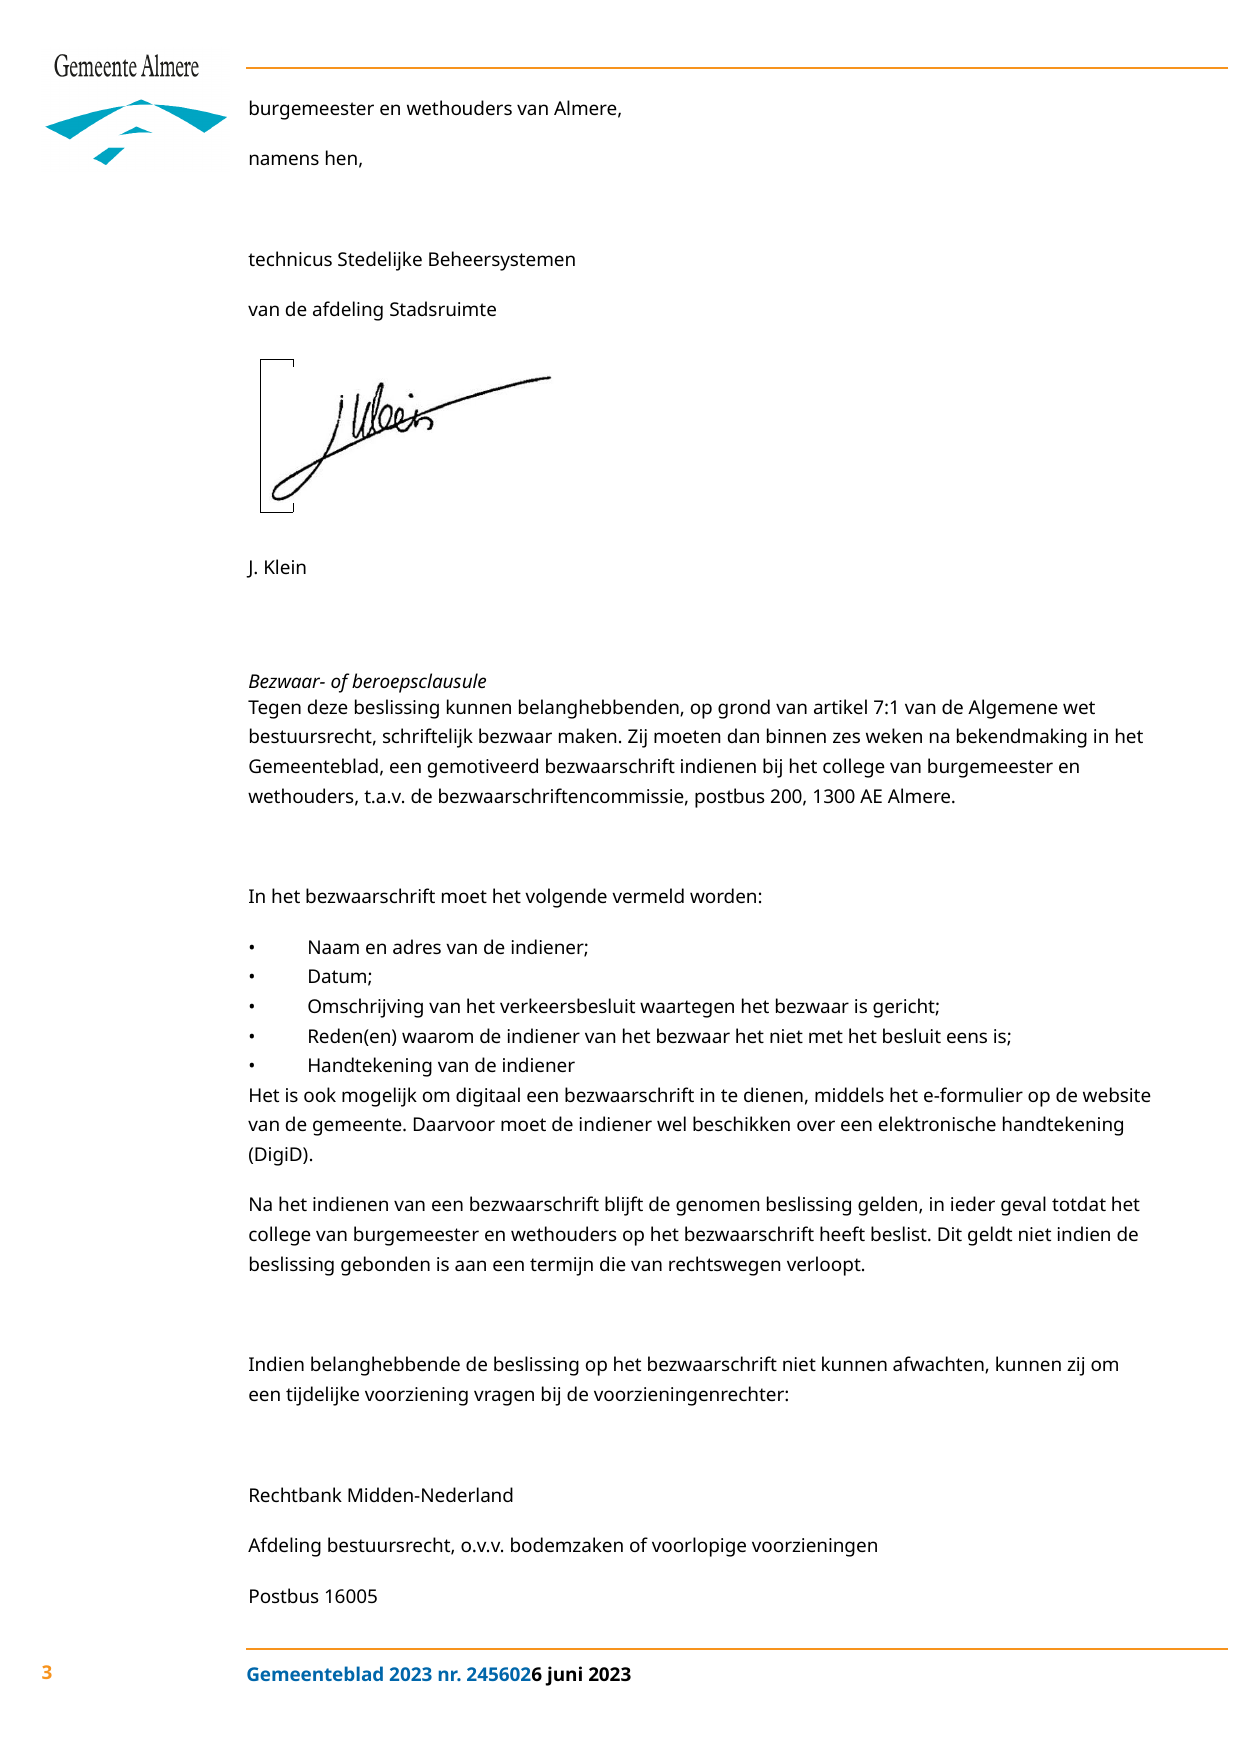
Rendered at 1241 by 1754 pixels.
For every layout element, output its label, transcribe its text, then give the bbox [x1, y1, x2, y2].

text Het is ook mogelijk om digitaal een bezwaarschrift in te dienen, middels het e-formulier op de website van de gemeente. Daarvoor moet de indiener wel beschikken over een elektronische handtekening (DigiD). [248, 1082, 1152, 1167]
picture [41, 47, 231, 172]
text technicus Stedelijke Beheersystemen [248, 246, 1152, 272]
text Postbus 16005 [248, 1583, 1152, 1609]
list Naam en adres van de indiener; [248, 934, 1152, 960]
text Rechtbank Midden-Nederland [248, 1482, 1152, 1508]
list Handtekening van de indiener [248, 1052, 1152, 1078]
text Afdeling bestuursrecht, o.v.v. bodemzaken of voorlopige voorzieningen [248, 1532, 1152, 1558]
picture [268, 367, 554, 503]
list Omschrijving van het verkeersbesluit waartegen het bezwaar is gericht; [248, 993, 1152, 1019]
text namens hen, [248, 145, 1152, 171]
text Bezwaar- of beroepsclausule [248, 668, 1152, 694]
text In het bezwaarschrift moet het volgende vermeld worden: [248, 884, 1152, 909]
text Na het indienen van een bezwaarschrift blijft de genomen beslissing gelden, in ieder geval totdat het college van burgemeester en wethouders op het bezwaarschrift heeft beslist. Dit geldt niet indien de beslissing gebonden is aan een termijn die van rechtswegen verloopt. [248, 1192, 1152, 1277]
text burgemeester en wethouders van Almere, [248, 95, 1152, 121]
text Indien belanghebbende de beslissing op het bezwaarschrift niet kunnen afwachten, kunnen zij om een tijdelijke voorziening vragen bij de voorzieningenrechter: [248, 1352, 1152, 1407]
text Tegen deze beslissing kunnen belanghebbenden, op grond van artikel 7:1 van de Algemene wet bestuursrecht, schriftelijk bezwaar maken. Zij moeten dan binnen zes weken na bekendmaking in het Gemeenteblad, een gemotiveerd bezwaarschrift indienen bij het college van burgemeester en wethouders, t.a.v. de bezwaarschriftencommissie, postbus 200, 1300 AE Almere. [248, 694, 1152, 809]
list Reden(en) waarom de indiener van het bezwaar het niet met het besluit eens is; [248, 1023, 1152, 1049]
text J. Klein [248, 554, 1152, 580]
list Datum; [248, 964, 1152, 989]
text van de afdeling Stadsruimte [248, 296, 1152, 322]
